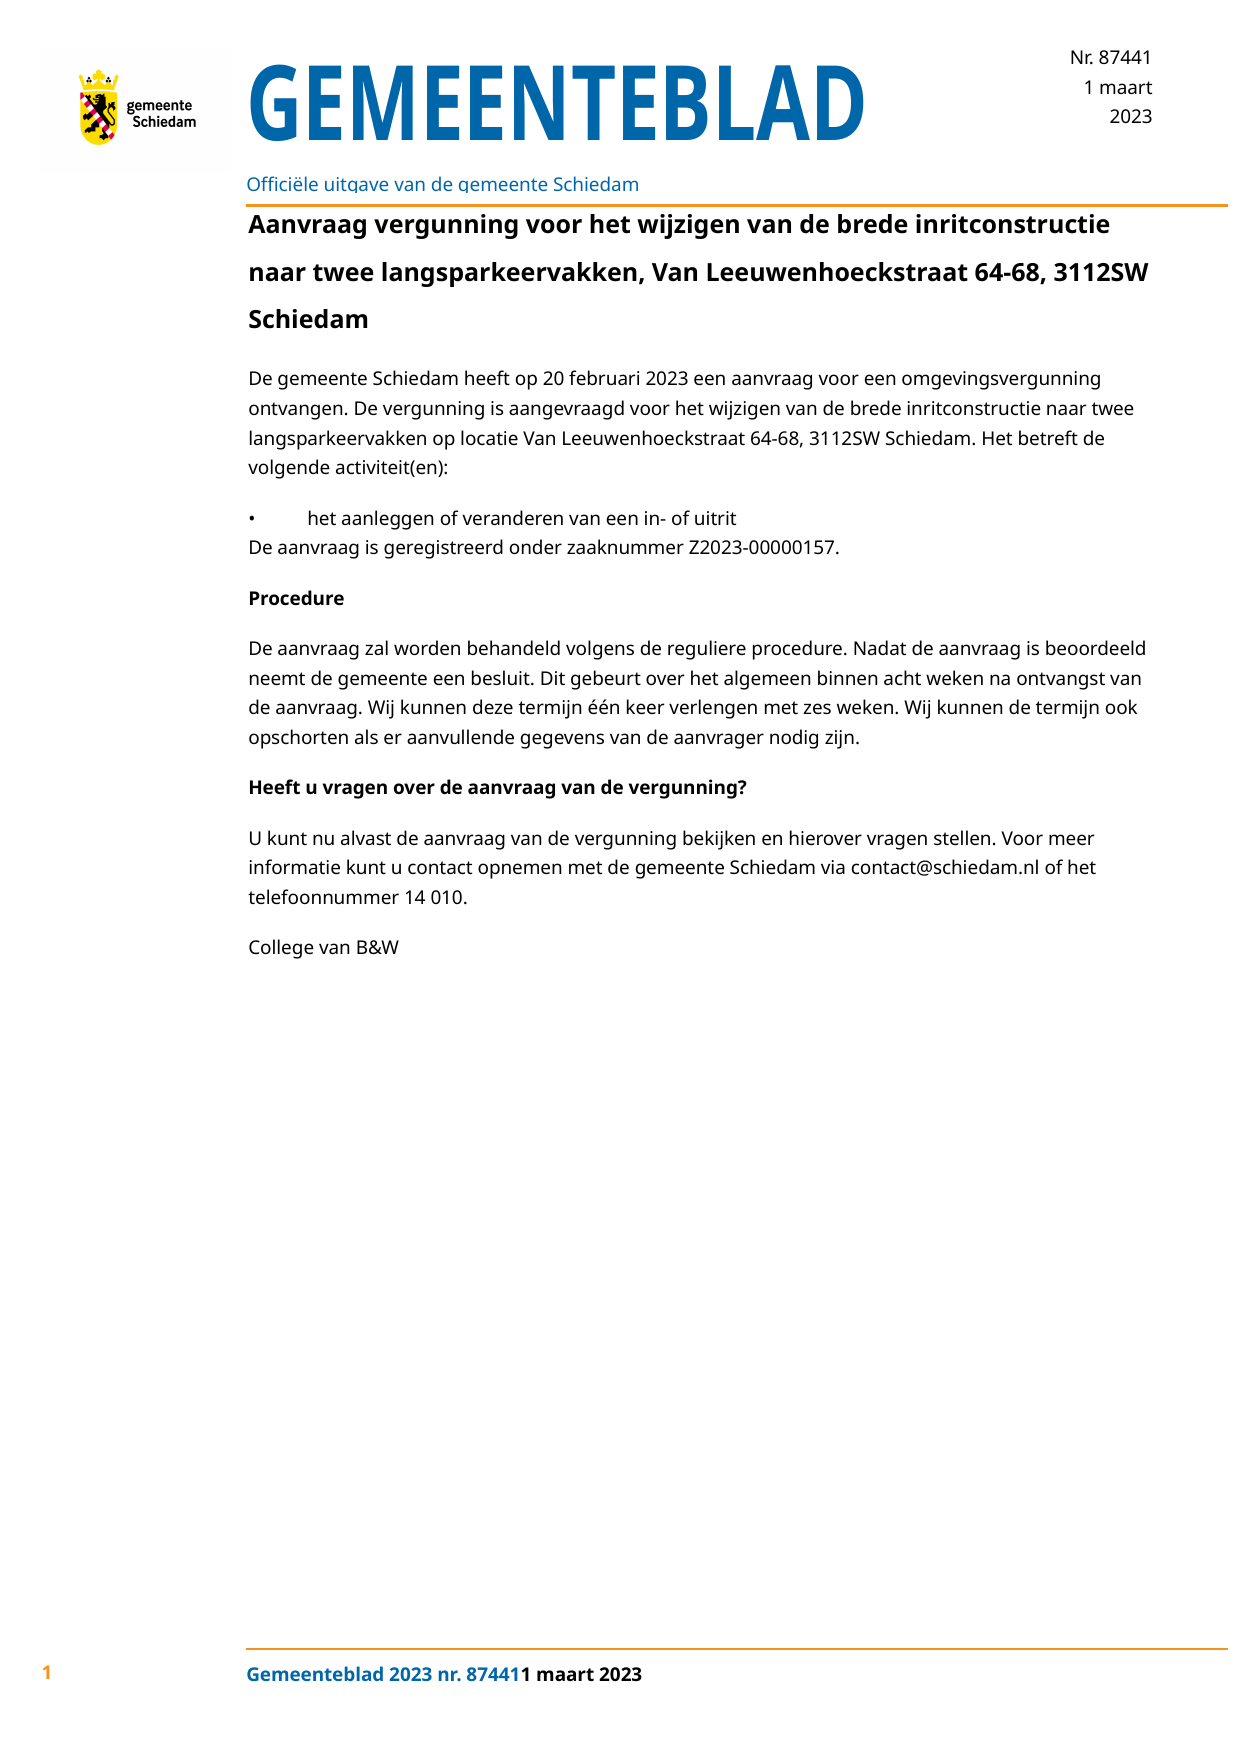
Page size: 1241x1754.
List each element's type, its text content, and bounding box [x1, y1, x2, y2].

text Procedure [248, 585, 1152, 610]
text Heeft u vragen over de aanvraag van de vergunning? [248, 774, 1152, 800]
text Aanvraag vergunning voor het wijzigen van de brede inritconstructie naar twee langsparkeervakken, Van Leeuwenhoeckstraat 64-68, 3112SW Schiedam [248, 207, 1152, 336]
picture [41, 47, 231, 172]
text U kunt nu alvast de aanvraag van de vergunning bekijken en hierover vragen stellen. Voor meer informatie kunt u contact opnemen met de gemeente Schiedam via contact@schiedam.nl of het telefoonnummer 14 010. [248, 825, 1152, 909]
list het aanleggen of veranderen van een in- of uitrit [248, 505, 1152, 530]
text De gemeente Schiedam heeft op 20 februari 2023 een aanvraag voor een omgevingsvergunning ontvangen. De vergunning is aangevraagd voor het wijzigen van de brede inritconstructie naar twee langsparkeervakken op locatie Van Leeuwenhoeckstraat 64-68, 3112SW Schiedam. Het betreft de volgende activiteit(en): [248, 366, 1152, 480]
text De aanvraag is geregistreerd onder zaaknummer Z2023-00000157. [248, 534, 1152, 560]
text College van B&W [248, 934, 1152, 960]
text De aanvraag zal worden behandeld volgens de reguliere procedure. Nadat de aanvraag is beoordeeld neemt de gemeente een besluit. Dit gebeurt over het algemeen binnen acht weken na ontvangst van de aanvraag. Wij kunnen deze termijn één keer verlengen met zes weken. Wij kunnen de termijn ook opschorten als er aanvullende gegevens van de aanvrager nodig zijn. [248, 635, 1152, 749]
